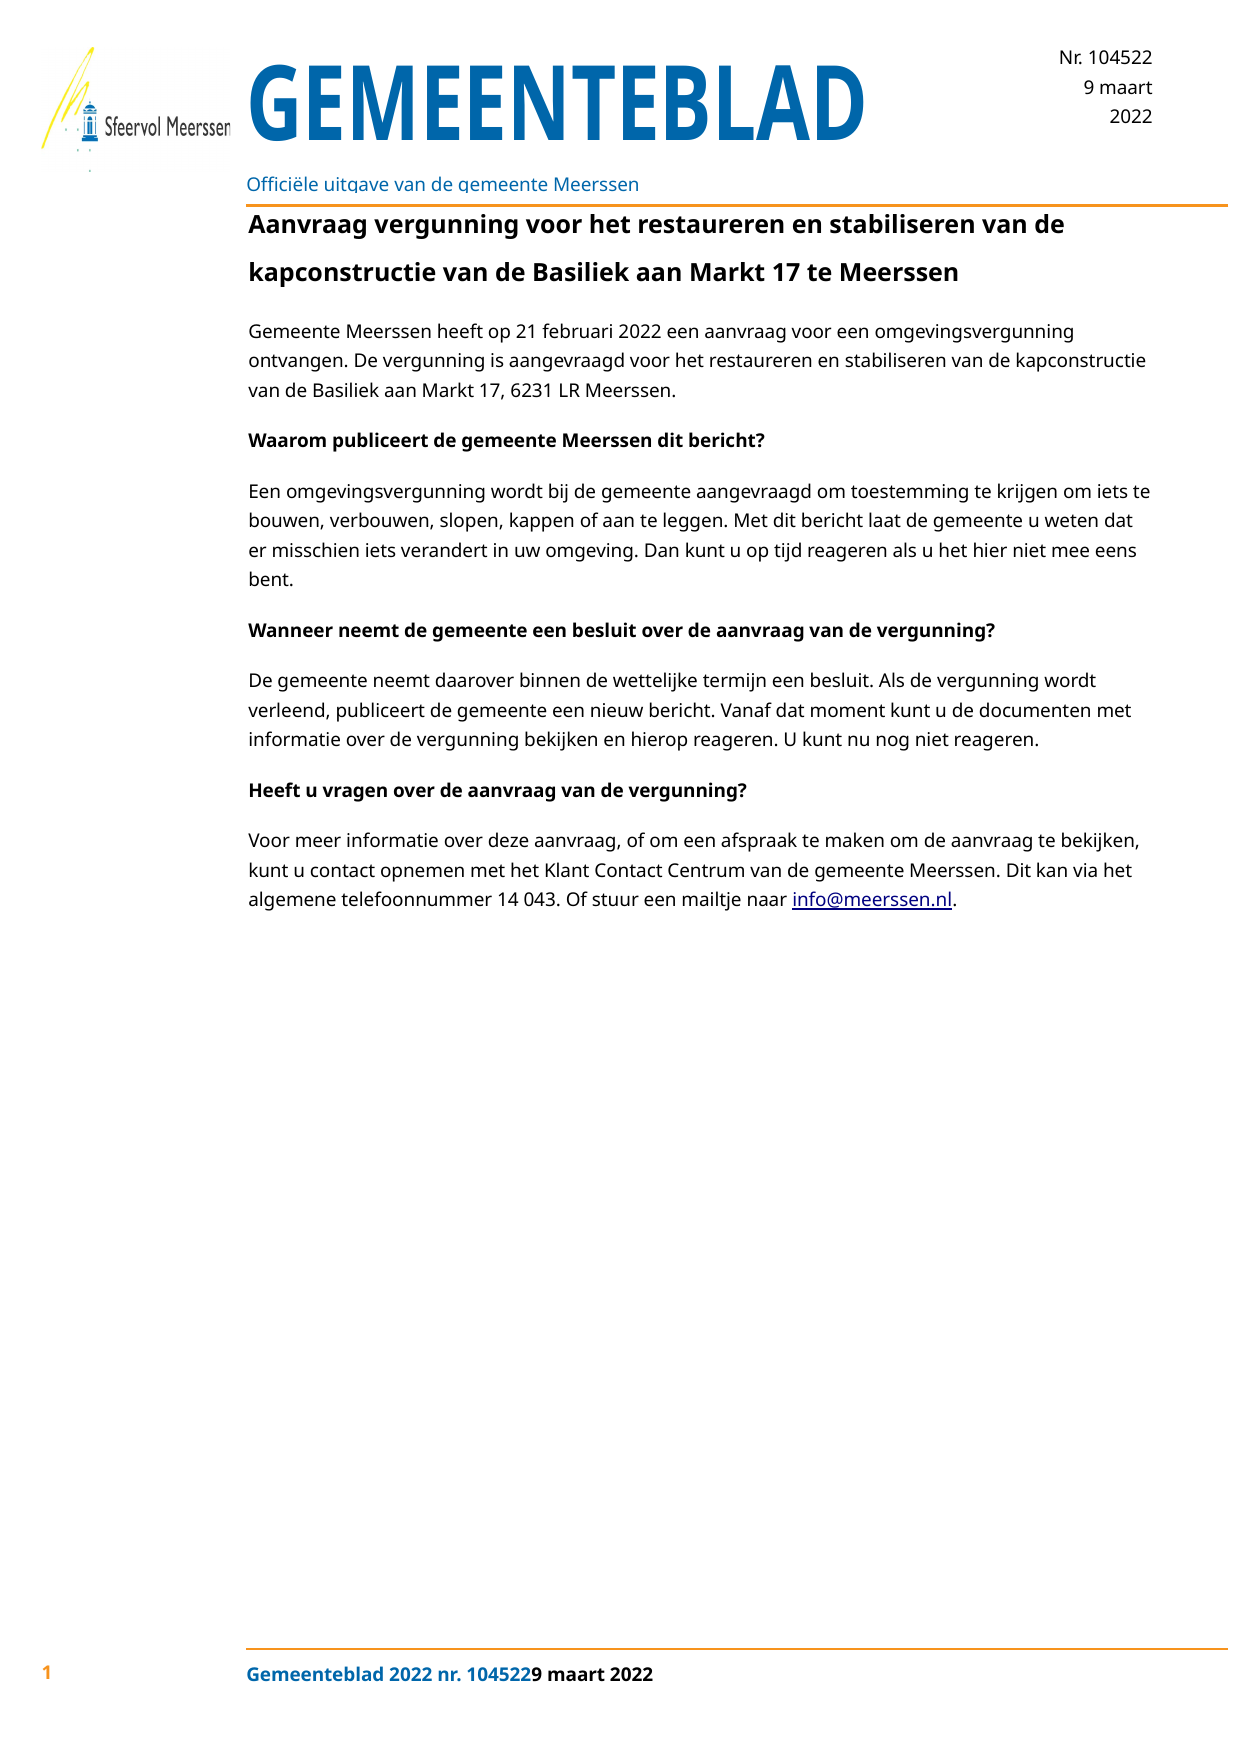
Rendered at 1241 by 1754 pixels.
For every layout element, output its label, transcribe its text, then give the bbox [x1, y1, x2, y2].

text De gemeente neemt daarover binnen de wettelijke termijn een besluit. Als de vergunning wordt verleend, publiceert de gemeente een nieuw bericht. Vanaf dat moment kunt u de documenten met informatie over de vergunning bekijken en hierop reageren. U kunt nu nog niet reageren. [248, 667, 1152, 752]
text Wanneer neemt de gemeente een besluit over de aanvraag van de vergunning? [248, 617, 1152, 643]
text Waarom publiceert de gemeente Meerssen dit bericht? [248, 427, 1152, 453]
text Een omgevingsvergunning wordt bij de gemeente aangevraagd om toestemming te krijgen om iets te bouwen, verbouwen, slopen, kappen of aan te leggen. Met dit bericht laat de gemeente u weten dat er misschien iets verandert in uw omgeving. Dan kunt u op tijd reageren als u het hier niet mee eens bent. [248, 478, 1152, 592]
text Aanvraag vergunning voor het restaureren en stabiliseren van de kapconstructie van de Basiliek aan Markt 17 te Meerssen [248, 207, 1152, 288]
text Voor meer informatie over deze aanvraag, of om een afspraak te maken om de aanvraag te bekijken, kunt u contact opnemen met het Klant Contact Centrum van de gemeente Meerssen. Dit kan via het algemene telefoonnummer 14 043. Of stuur een mailtje naar info@meerssen.nl. [248, 827, 1152, 912]
picture [41, 47, 231, 172]
text Heeft u vragen over de aanvraag van de vergunning? [248, 777, 1152, 803]
text Gemeente Meerssen heeft op 21 februari 2022 een aanvraag voor een omgevingsvergunning ontvangen. De vergunning is aangevraagd voor het restaureren en stabiliseren van de kapconstructie van de Basiliek aan Markt 17, 6231 LR Meerssen. [248, 318, 1152, 403]
